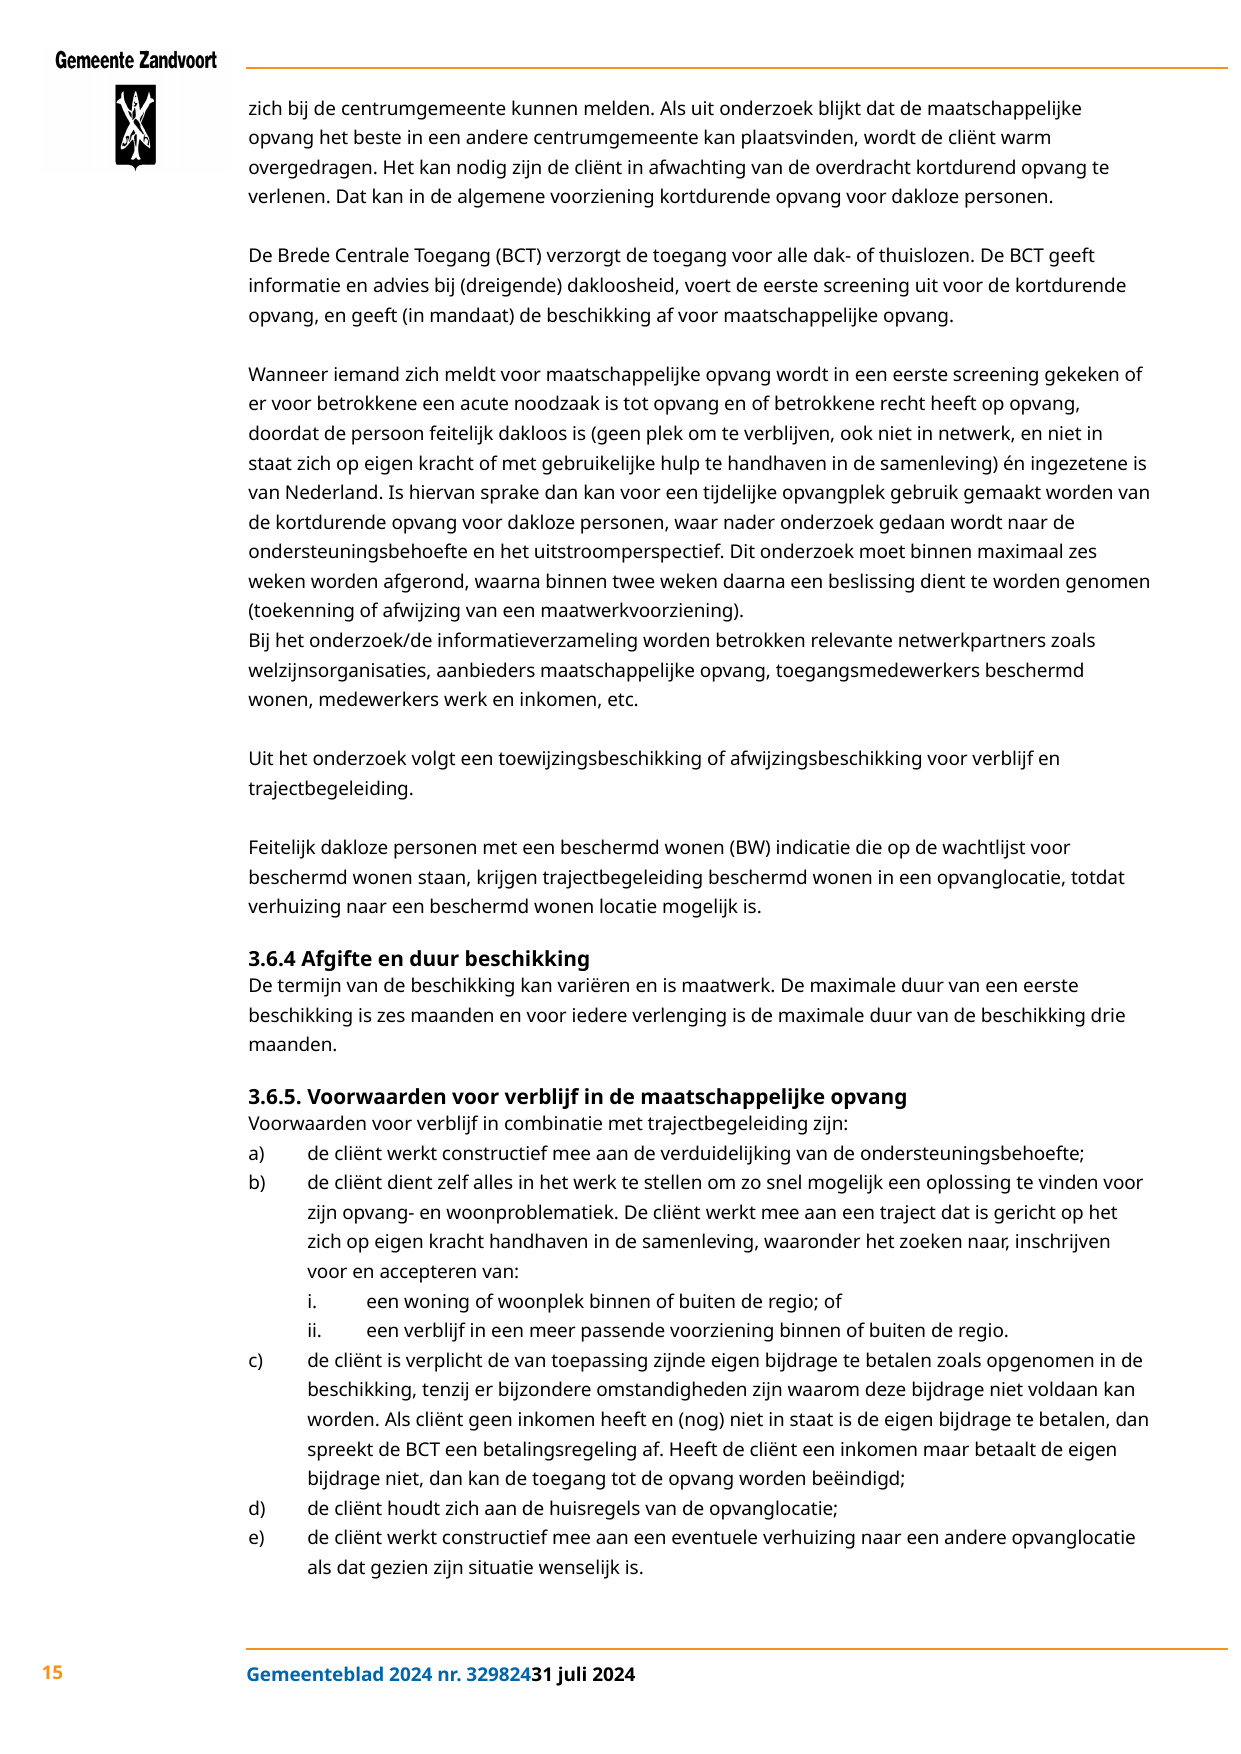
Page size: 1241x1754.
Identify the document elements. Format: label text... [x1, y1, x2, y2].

picture [41, 47, 231, 172]
text Feitelijk dakloze personen met een beschermd wonen (BW) indicatie die op de wachtlijst voor beschermd wonen staan, krijgen trajectbegeleiding beschermd wonen in een opvanglocatie, totdat verhuizing naar een beschermd wonen locatie mogelijk is. [248, 834, 1152, 919]
text Voorwaarden voor verblijf in combinatie met trajectbegeleiding zijn: [248, 1110, 1152, 1136]
text 3.6.4 Afgifte en duur beschikking [248, 944, 1152, 972]
list de cliënt houdt zich aan de huisregels van de opvanglocatie; [248, 1495, 1152, 1521]
text 3.6.5. Voorwaarden voor verblijf in de maatschappelijke opvang [248, 1082, 1152, 1110]
text De Brede Centrale Toegang (BCT) verzorgt de toegang voor alle dak- of thuislozen. De BCT geeft informatie en advies bij (dreigende) dakloosheid, voert de eerste screening uit voor de kortdurende opvang, en geeft (in mandaat) de beschikking af voor maatschappelijke opvang. [248, 243, 1152, 328]
list een verblijf in een meer passende voorziening binnen of buiten de regio. [307, 1317, 1152, 1343]
list de cliënt werkt constructief mee aan de verduidelijking van de ondersteuningsbehoefte; [248, 1140, 1152, 1166]
text Wanneer iemand zich meldt voor maatschappelijke opvang wordt in een eerste screening gekeken of er voor betrokkene een acute noodzaak is tot opvang en of betrokkene recht heeft op opvang, doordat de persoon feitelijk dakloos is (geen plek om te verblijven, ook niet in netwerk, en niet in staat zich op eigen kracht of met gebruikelijke hulp te handhaven in de samenleving) én ingezetene is van Nederland. Is hiervan sprake dan kan voor een tijdelijke opvangplek gebruik gemaakt worden van de kortdurende opvang voor dakloze personen, waar nader onderzoek gedaan wordt naar de ondersteuningsbehoefte en het uitstroomperspectief. Dit onderzoek moet binnen maximaal zes weken worden afgerond, waarna binnen twee weken daarna een beslissing dient te worden genomen (toekenning of afwijzing van een maatwerkvoorziening). [248, 361, 1152, 623]
list de cliënt is verplicht de van toepassing zijnde eigen bijdrage te betalen zoals opgenomen in de beschikking, tenzij er bijzondere omstandigheden zijn waarom deze bijdrage niet voldaan kan worden. Als cliënt geen inkomen heeft en (nog) niet in staat is de eigen bijdrage te betalen, dan spreekt de BCT een betalingsregeling af. Heeft de cliënt een inkomen maar betaalt de eigen bijdrage niet, dan kan de toegang tot de opvang worden beëindigd; [248, 1347, 1152, 1491]
list de cliënt dient zelf alles in het werk te stellen om zo snel mogelijk een oplossing te vinden voor zijn opvang- en woonproblematiek. De cliënt werkt mee aan een traject dat is gericht op het zich op eigen kracht handhaven in de samenleving, waaronder het zoeken naar, inschrijven voor en accepteren van: [248, 1169, 1152, 1284]
text De termijn van de beschikking kan variëren en is maatwerk. De maximale duur van een eerste beschikking is zes maanden en voor iedere verlenging is de maximale duur van de beschikking drie maanden. [248, 972, 1152, 1057]
list de cliënt werkt constructief mee aan een eventuele verhuizing naar een andere opvanglocatie als dat gezien zijn situatie wenselijk is. [248, 1524, 1152, 1580]
text - zich bij de centrumgemeente kunnen melden. Als uit onderzoek blijkt dat de maatschappelijke opvang het beste in een andere centrumgemeente kan plaatsvinden, wordt de cliënt warm overgedragen. Het kan nodig zijn de cliënt in afwachting van de overdracht kortdurend opvang te verlenen. Dat kan in de algemene voorziening kortdurende opvang voor dakloze personen. [248, 95, 1152, 209]
text Uit het onderzoek volgt een toewijzingsbeschikking of afwijzingsbeschikking voor verblijf en trajectbegeleiding. [248, 746, 1152, 801]
text Bij het onderzoek/de informatieverzameling worden betrokken relevante netwerkpartners zoals welzijnsorganisaties, aanbieders maatschappelijke opvang, toegangsmedewerkers beschermd wonen, medewerkers werk en inkomen, etc. [248, 627, 1152, 712]
list een woning of woonplek binnen of buiten de regio; of [307, 1288, 1152, 1314]
